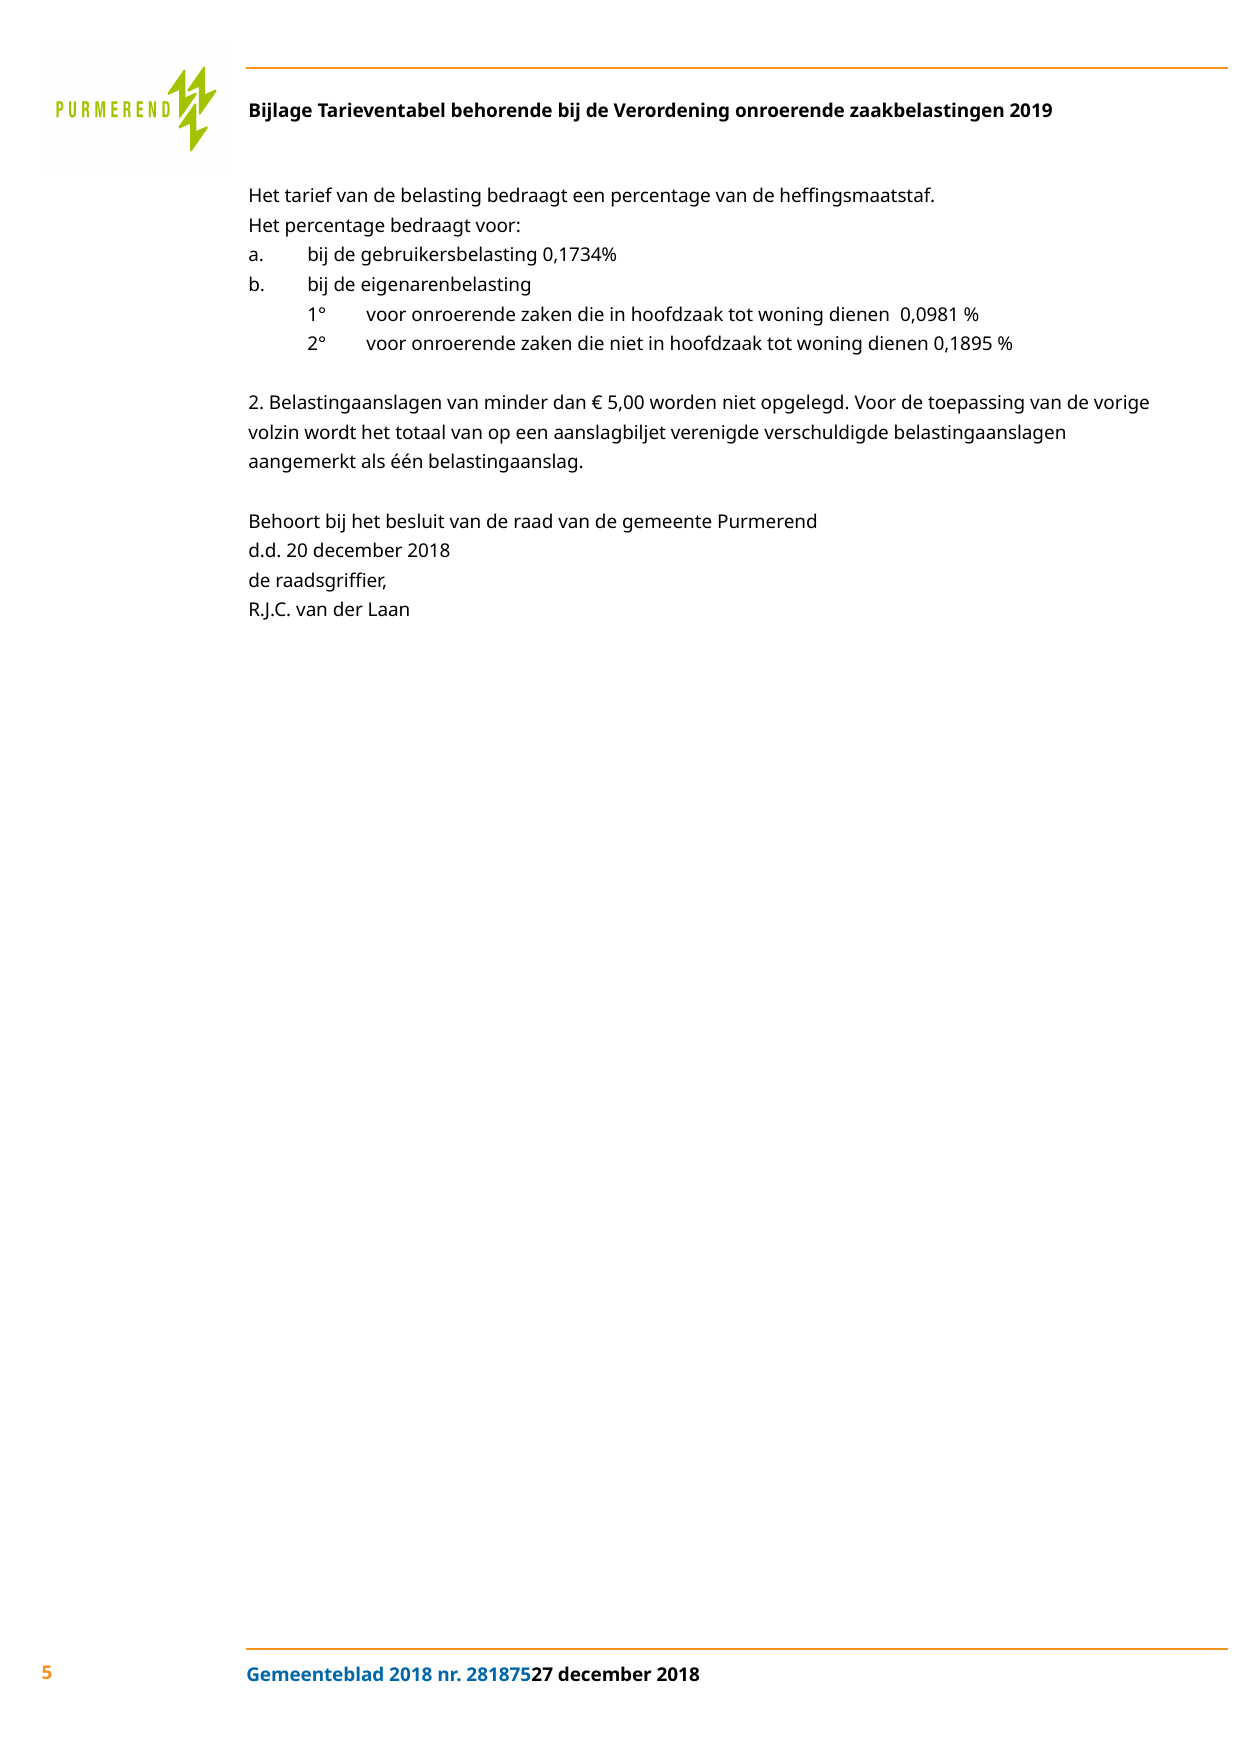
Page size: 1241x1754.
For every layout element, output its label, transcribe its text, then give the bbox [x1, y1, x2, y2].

text Het tarief van de belasting bedraagt een percentage van de heffingsmaatstaf. [248, 182, 1152, 208]
picture [41, 47, 231, 172]
text Het percentage bedraagt voor: [248, 212, 1152, 238]
list bij de eigenarenbelasting [248, 271, 1152, 297]
list voor onroerende zaken die in hoofdzaak tot woning dienen 0,0981 % [307, 301, 1152, 327]
list bij de gebruikersbelasting 0,1734% [248, 242, 1152, 267]
text R.J.C. van der Laan [248, 597, 1152, 622]
list voor onroerende zaken die niet in hoofdzaak tot woning dienen 0,1895 % [307, 330, 1152, 356]
text Bijlage Tarieventabel behorende bij de Verordening onroerende zaakbelastingen 2019 [248, 95, 1152, 123]
text 2. Belastingaanslagen van minder dan € 5,00 worden niet opgelegd. Voor de toepassing van de vorige volzin wordt het totaal van op een aanslagbiljet verenigde verschuldigde belastingaanslagen aangemerkt als één belastingaanslag. [248, 389, 1152, 474]
text d.d. 20 december 2018 [248, 537, 1152, 563]
text de raadsgriffier, [248, 567, 1152, 593]
text Behoort bij het besluit van de raad van de gemeente Purmerend [248, 508, 1152, 534]
